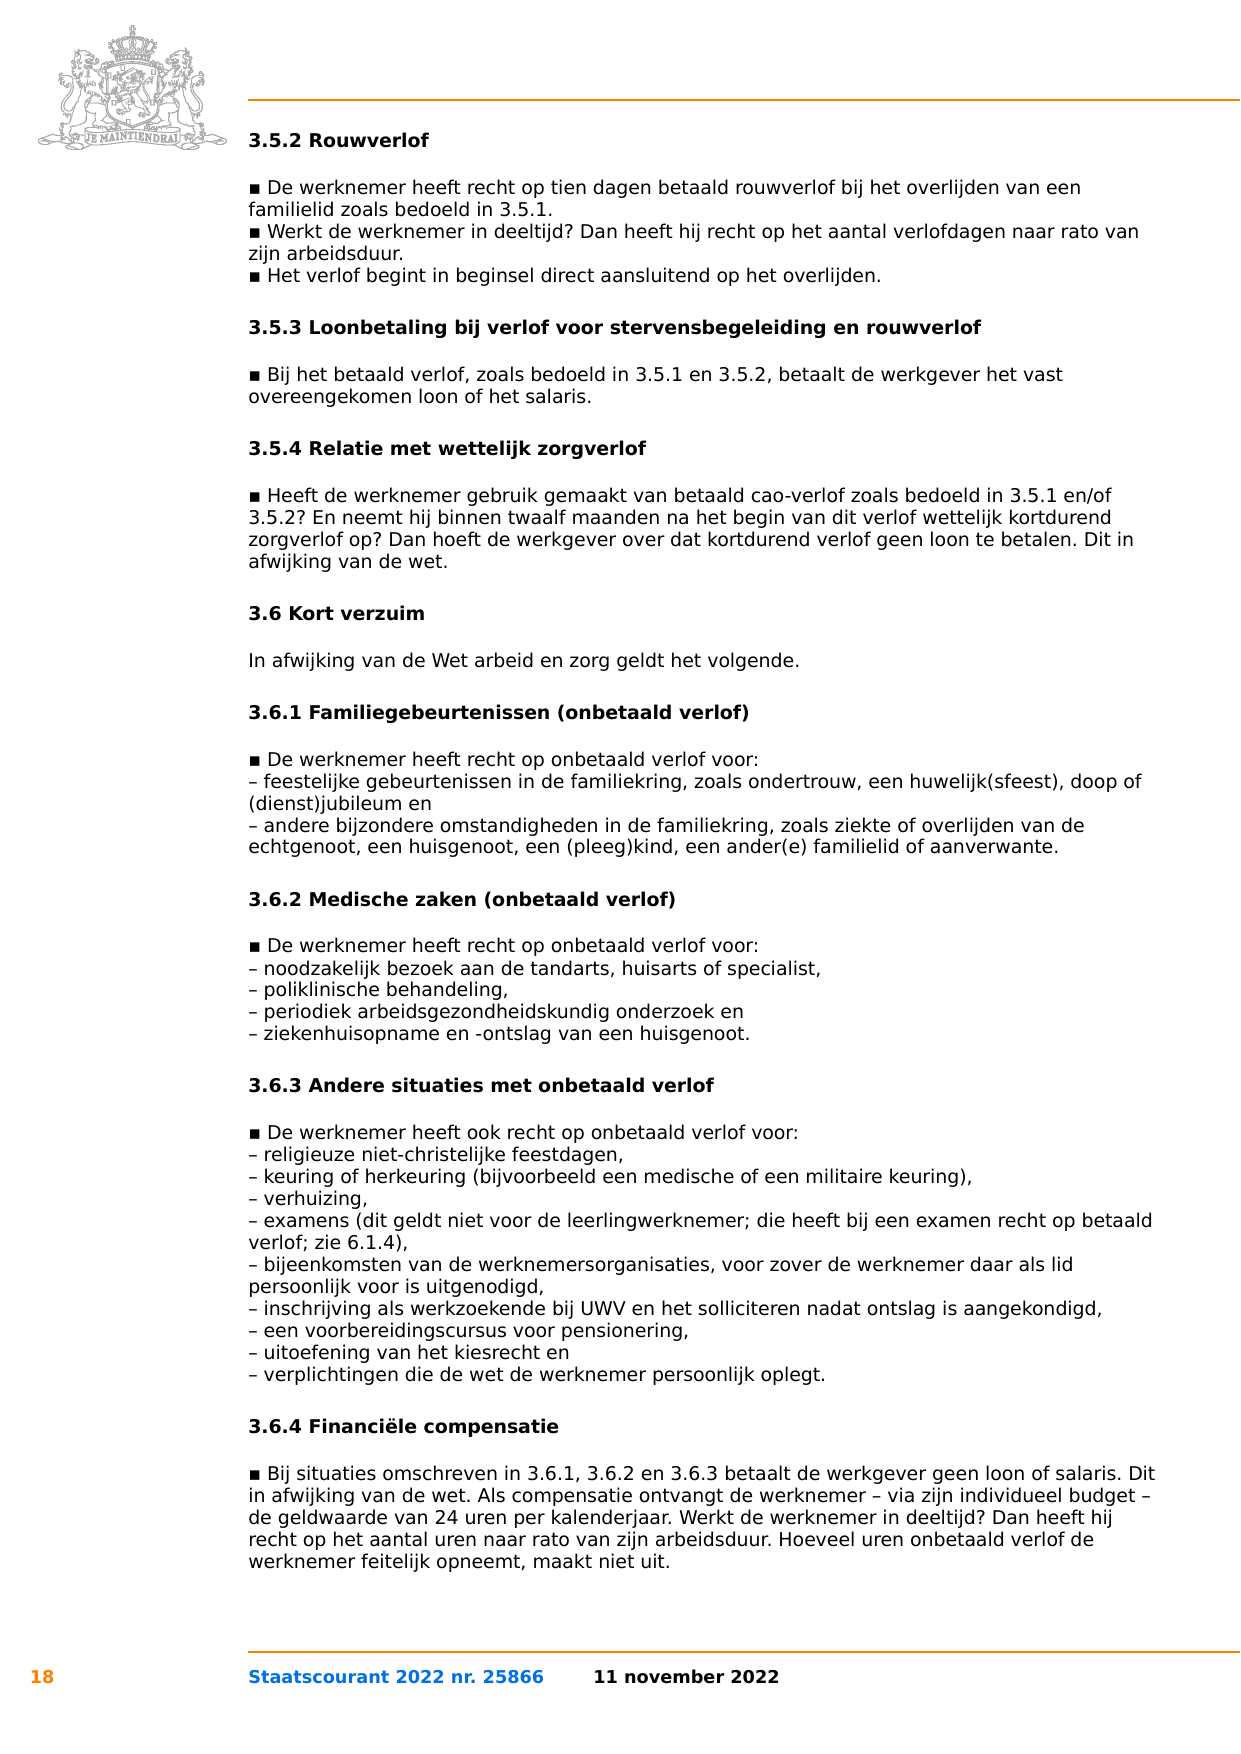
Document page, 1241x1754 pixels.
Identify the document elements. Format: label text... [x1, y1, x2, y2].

subtitle 3.6.1 Familiegebeurtenissen (onbetaald verlof) [248, 702, 1163, 723]
picture [38, 25, 227, 150]
text – verhuizing, [248, 1188, 1163, 1210]
subtitle 3.6.4 Financiële compensatie [248, 1416, 1163, 1438]
text ▪ De werknemer heeft recht op onbetaald verlof voor: [248, 935, 1163, 957]
text ▪ Heeft de werknemer gebruik gemaakt van betaald cao-verlof zoals bedoeld in 3.5.1 en/of 3.5.2? En neemt hij binnen twaalf maanden na het begin van dit verlof wettelijk kortdurend zorgverlof op? Dan hoeft de werkgever over dat kortdurend verlof geen loon te betalen. Dit in afwijking van de wet. [248, 485, 1163, 573]
subtitle 3.5.2 Rouwverlof [248, 130, 1163, 152]
text – feestelijke gebeurtenissen in de familiekring, zoals ondertrouw, een huwelijk(sfeest), doop of (dienst)jubileum en [248, 771, 1163, 814]
text – ziekenhuisopname en -ontslag van een huisgenoot. [248, 1023, 1163, 1045]
subtitle 3.5.4 Relatie met wettelijk zorgverlof [248, 438, 1163, 460]
text ▪ Bij situaties omschreven in 3.6.1, 3.6.2 en 3.6.3 betaalt de werkgever geen loon of salaris. Dit in afwijking van de wet. Als compensatie ontvangt de werknemer – via zijn individueel budget – de geldwaarde van 24 uren per kalenderjaar. Werkt de werknemer in deeltijd? Dan heeft hij recht op het aantal uren naar rato van zijn arbeidsduur. Hoeveel uren onbetaald verlof de werknemer feitelijk opneemt, maakt niet uit. [248, 1463, 1163, 1573]
text ▪ Werkt de werknemer in deeltijd? Dan heeft hij recht op het aantal verlofdagen naar rato van zijn arbeidsduur. [248, 221, 1163, 265]
text – keuring of herkeuring (bijvoorbeeld een medische of een militaire keuring), [248, 1166, 1163, 1188]
text – poliklinische behandeling, [248, 979, 1163, 1001]
text – inschrijving als werkzoekende bij UWV en het solliciteren nadat ontslag is aangekondigd, [248, 1298, 1163, 1320]
subtitle 3.6 Kort verzuim [248, 603, 1163, 624]
text ▪ Bij het betaald verlof, zoals bedoeld in 3.5.1 en 3.5.2, betaalt de werkgever het vast overeengekomen loon of het salaris. [248, 364, 1163, 408]
text ▪ Het verlof begint in beginsel direct aansluitend op het overlijden. [248, 265, 1163, 287]
text – uitoefening van het kiesrecht en [248, 1342, 1163, 1364]
text ▪ De werknemer heeft recht op tien dagen betaald rouwverlof bij het overlijden van een familielid zoals bedoeld in 3.5.1. [248, 177, 1163, 221]
text – examens (dit geldt niet voor de leerlingwerknemer; die heeft bij een examen recht op betaald verlof; zie 6.1.4), [248, 1210, 1163, 1254]
text – religieuze niet-christelijke feestdagen, [248, 1144, 1163, 1166]
subtitle 3.6.3 Andere situaties met onbetaald verlof [248, 1075, 1163, 1097]
text In afwijking van de Wet arbeid en zorg geldt het volgende. [248, 649, 1163, 672]
text – periodiek arbeidsgezondheidskundig onderzoek en [248, 1001, 1163, 1023]
text – noodzakelijk bezoek aan de tandarts, huisarts of specialist, [248, 957, 1163, 979]
text – verplichtingen die de wet de werknemer persoonlijk oplegt. [248, 1364, 1163, 1386]
text – bijeenkomsten van de werknemersorganisaties, voor zover de werknemer daar als lid persoonlijk voor is uitgenodigd, [248, 1254, 1163, 1298]
text – een voorbereidingscursus voor pensionering, [248, 1320, 1163, 1342]
text – andere bijzondere omstandigheden in de familiekring, zoals ziekte of overlijden van de echtgenoot, een huisgenoot, een (pleeg)kind, een ander(e) familielid of aanverwante. [248, 814, 1163, 858]
subtitle 3.5.3 Loonbetaling bij verlof voor stervensbegeleiding en rouwverlof [248, 317, 1163, 339]
text ▪ De werknemer heeft ook recht op onbetaald verlof voor: [248, 1122, 1163, 1144]
subtitle 3.6.2 Medische zaken (onbetaald verlof) [248, 888, 1163, 910]
text ▪ De werknemer heeft recht op onbetaald verlof voor: [248, 748, 1163, 771]
